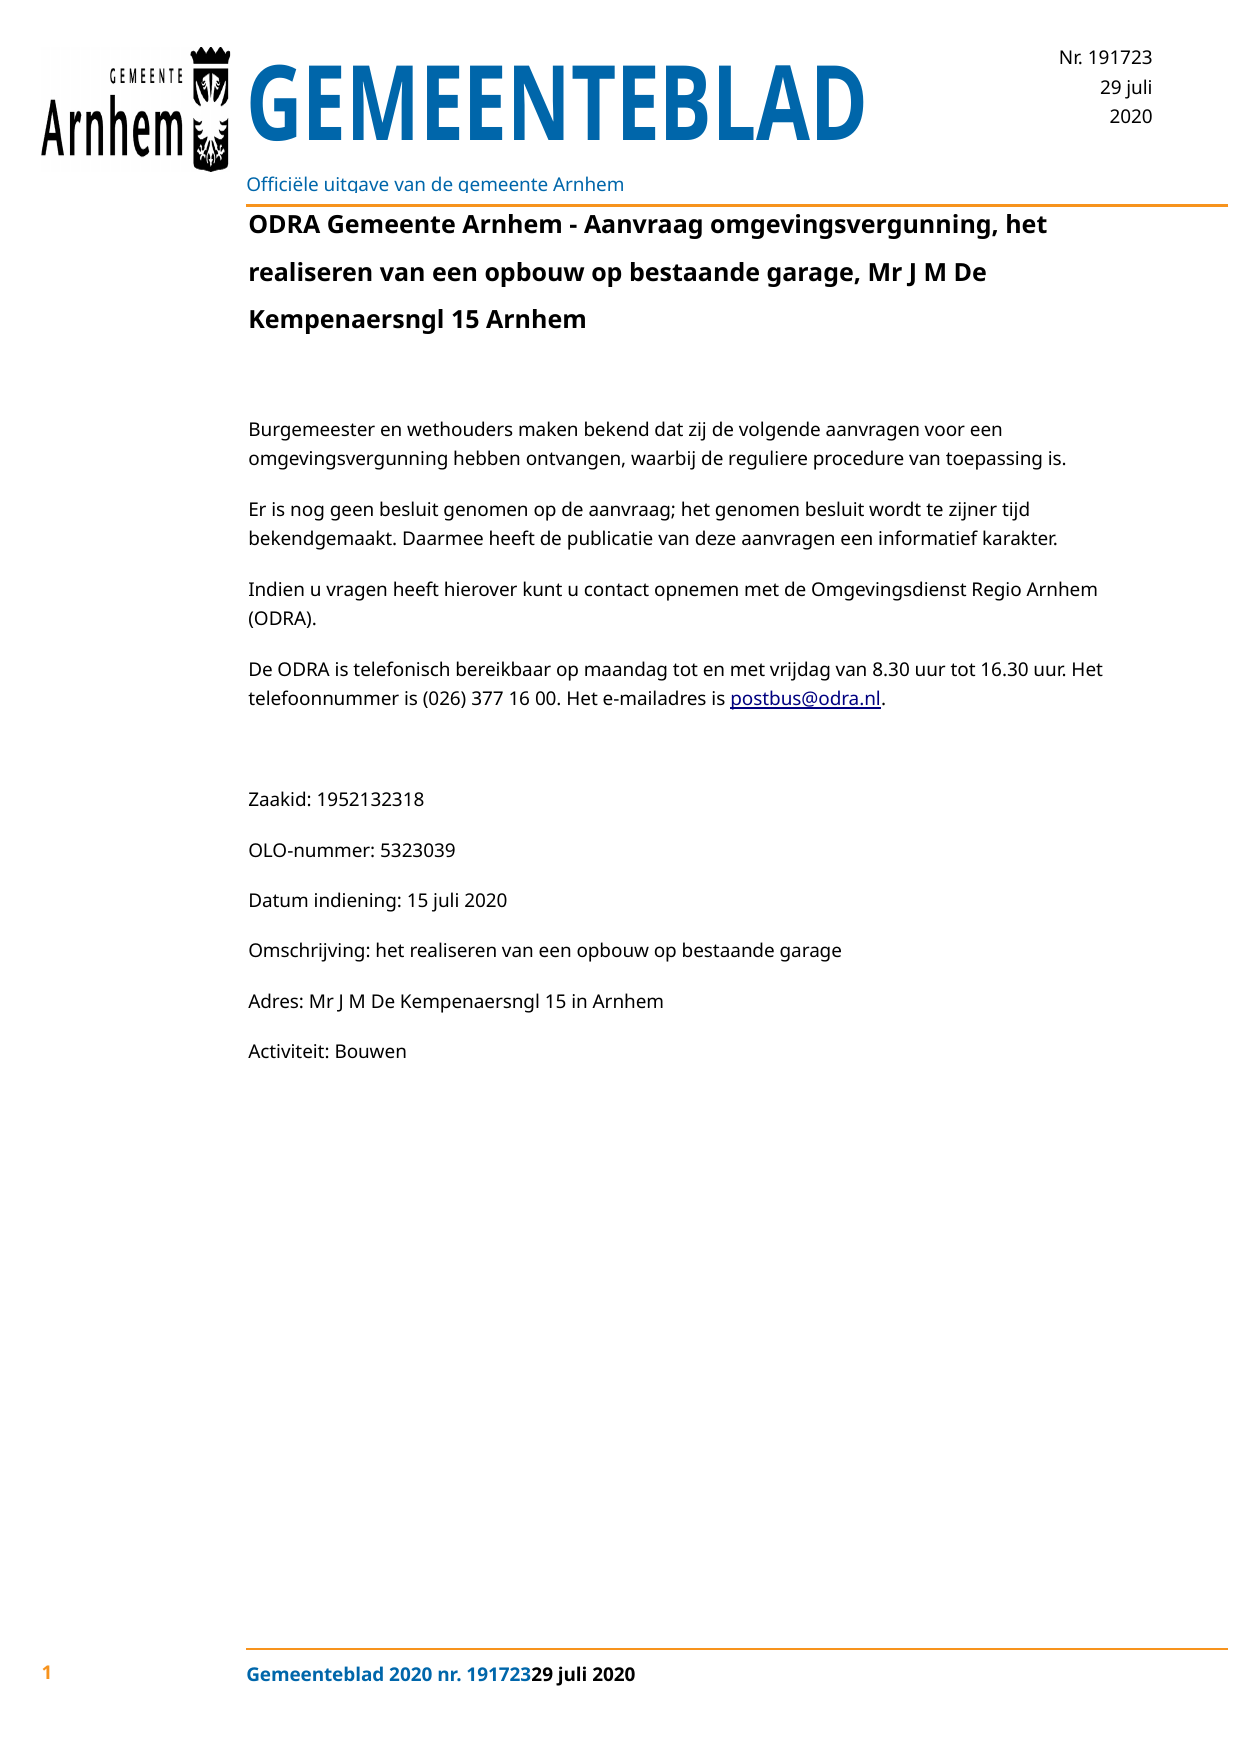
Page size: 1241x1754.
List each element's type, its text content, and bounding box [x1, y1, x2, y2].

text Indien u vragen heeft hierover kunt u contact opnemen met de Omgevingsdienst Regio Arnhem (ODRA). [248, 576, 1152, 631]
text Activiteit: Bouwen [248, 1038, 1152, 1064]
text Zaakid: 1952132318 [248, 786, 1152, 812]
text Omschrijving: het realiseren van een opbouw op bestaande garage [248, 938, 1152, 963]
text Adres: Mr J M De Kempenaersngl 15 in Arnhem [248, 988, 1152, 1014]
text ODRA Gemeente Arnhem - Aanvraag omgevingsvergunning, het realiseren van een opbouw op bestaande garage, Mr J M De Kempenaersngl 15 Arnhem [248, 207, 1152, 336]
text Er is nog geen besluit genomen op de aanvraag; het genomen besluit wordt te zijner tijd bekendgemaakt. Daarmee heeft de publicatie van deze aanvragen een informatief karakter. [248, 496, 1152, 551]
text Datum indiening: 15 juli 2020 [248, 887, 1152, 913]
text Burgemeester en wethouders maken bekend dat zij de volgende aanvragen voor een omgevingsvergunning hebben ontvangen, waarbij de reguliere procedure van toepassing is. [248, 416, 1152, 471]
picture [41, 47, 231, 172]
text De ODRA is telefonisch bereikbaar op maandag tot en met vrijdag van 8.30 uur tot 16.30 uur. Het telefoonnummer is (026) 377 16 00. Het e-mailadres is postbus@odra.nl. [248, 656, 1152, 711]
text OLO-nummer: 5323039 [248, 837, 1152, 862]
